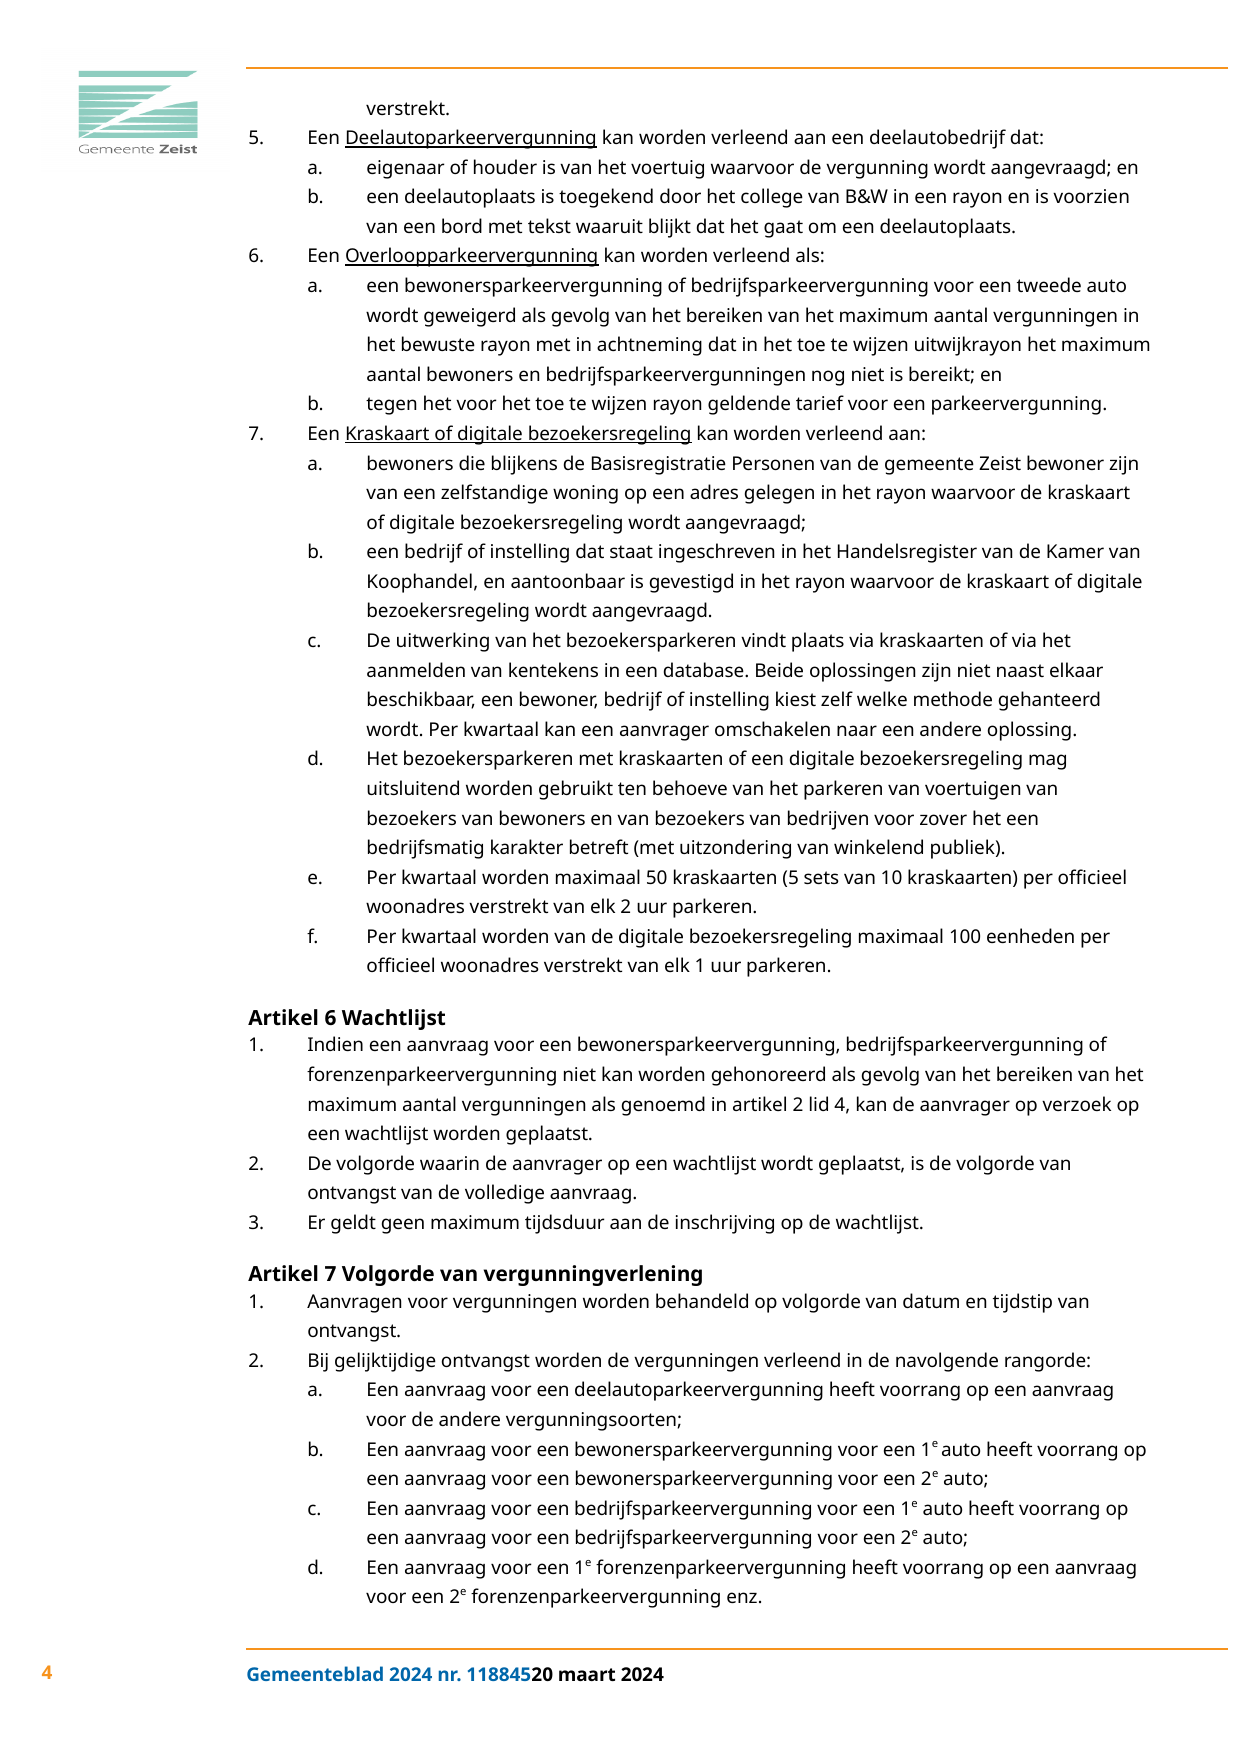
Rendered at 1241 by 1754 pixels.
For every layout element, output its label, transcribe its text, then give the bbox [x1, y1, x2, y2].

list Een Kraskaart of digitale bezoekersregeling kan worden verleend aan: [248, 420, 1152, 446]
list De volgorde waarin de aanvrager op een wachtlijst wordt geplaatst, is de volgorde van ontvangst van de volledige aanvraag. [248, 1150, 1152, 1205]
list tegen het voor het toe te wijzen rayon geldende tarief voor een parkeervergunning. [307, 391, 1152, 416]
list eigenaar of houder is van het voertuig waarvoor de vergunning wordt aangevraagd; en [307, 154, 1152, 180]
list Per kwartaal worden maximaal 50 kraskaarten (5 sets van 10 kraskaarten) per officieel woonadres verstrekt van elk 2 uur parkeren. [307, 864, 1152, 919]
list Aanvragen voor vergunningen worden behandeld op volgorde van datum en tijdstip van ontvangst. [248, 1288, 1152, 1343]
text Artikel 6 Wachtlijst [248, 1003, 1152, 1032]
list Een aanvraag voor een bedrijfsparkeervergunning voor een 1e auto heeft voorrang op een aanvraag voor een bedrijfsparkeervergunning voor een 2e auto; [307, 1495, 1152, 1550]
list Een aanvraag voor een deelautoparkeervergunning heeft voorrang op een aanvraag voor de andere vergunningsoorten; [307, 1377, 1152, 1432]
list verstrekt. [307, 95, 1152, 121]
list Een Overloopparkeervergunning kan worden verleend als: [248, 243, 1152, 268]
list Een aanvraag voor een bewonersparkeervergunning voor een 1e auto heeft voorrang op een aanvraag voor een bewonersparkeervergunning voor een 2e auto; [307, 1436, 1152, 1491]
list De uitwerking van het bezoekersparkeren vindt plaats via kraskaarten of via het aanmelden van kentekens in een database. Beide oplossingen zijn niet naast elkaar beschikbaar, een bewoner, bedrijf of instelling kiest zelf welke methode gehanteerd wordt. Per kwartaal kan een aanvrager omschakelen naar een andere oplossing. [307, 627, 1152, 742]
list Bij gelijktijdige ontvangst worden de vergunningen verleend in de navolgende rangorde: [248, 1347, 1152, 1373]
list Per kwartaal worden van de digitale bezoekersregeling maximaal 100 eenheden per officieel woonadres verstrekt van elk 1 uur parkeren. [307, 923, 1152, 978]
list een deelautoplaats is toegekend door het college van B&W in een rayon en is voorzien van een bord met tekst waaruit blijkt dat het gaat om een deelautoplaats. [307, 183, 1152, 239]
list bewoners die blijkens de Basisregistratie Personen van de gemeente Zeist bewoner zijn van een zelfstandige woning op een adres gelegen in het rayon waarvoor de kraskaart of digitale bezoekersregeling wordt aangevraagd; [307, 450, 1152, 535]
list Indien een aanvraag voor een bewonersparkeervergunning, bedrijfsparkeervergunning of forenzenparkeervergunning niet kan worden gehonoreerd als gevolg van het bereiken van het maximum aantal vergunningen als genoemd in artikel 2 lid 4, kan de aanvrager op verzoek op een wachtlijst worden geplaatst. [248, 1032, 1152, 1146]
list Het bezoekersparkeren met kraskaarten of een digitale bezoekersregeling mag uitsluitend worden gebruikt ten behoeve van het parkeren van voertuigen van bezoekers van bewoners en van bezoekers van bedrijven voor zover het een bedrijfsmatig karakter betreft (met uitzondering van winkelend publiek). [307, 746, 1152, 860]
list Een Deelautoparkeervergunning kan worden verleend aan een deelautobedrijf dat: [248, 124, 1152, 150]
list Er geldt geen maximum tijdsduur aan de inschrijving op de wachtlijst. [248, 1209, 1152, 1235]
list een bewonersparkeervergunning of bedrijfsparkeervergunning voor een tweede auto wordt geweigerd als gevolg van het bereiken van het maximum aantal vergunningen in het bewuste rayon met in achtneming dat in het toe te wijzen uitwijkrayon het maximum aantal bewoners en bedrijfsparkeervergunningen nog niet is bereikt; en [307, 272, 1152, 387]
list Een aanvraag voor een 1e forenzenparkeervergunning heeft voorrang op een aanvraag voor een 2e forenzenparkeervergunning enz. [307, 1554, 1152, 1609]
text Artikel 7 Volgorde van vergunningverlening [248, 1259, 1152, 1288]
picture [41, 47, 231, 172]
list een bedrijf of instelling dat staat ingeschreven in het Handelsregister van de Kamer van Koophandel, en aantoonbaar is gevestigd in het rayon waarvoor de kraskaart of digitale bezoekersregeling wordt aangevraagd. [307, 538, 1152, 623]
